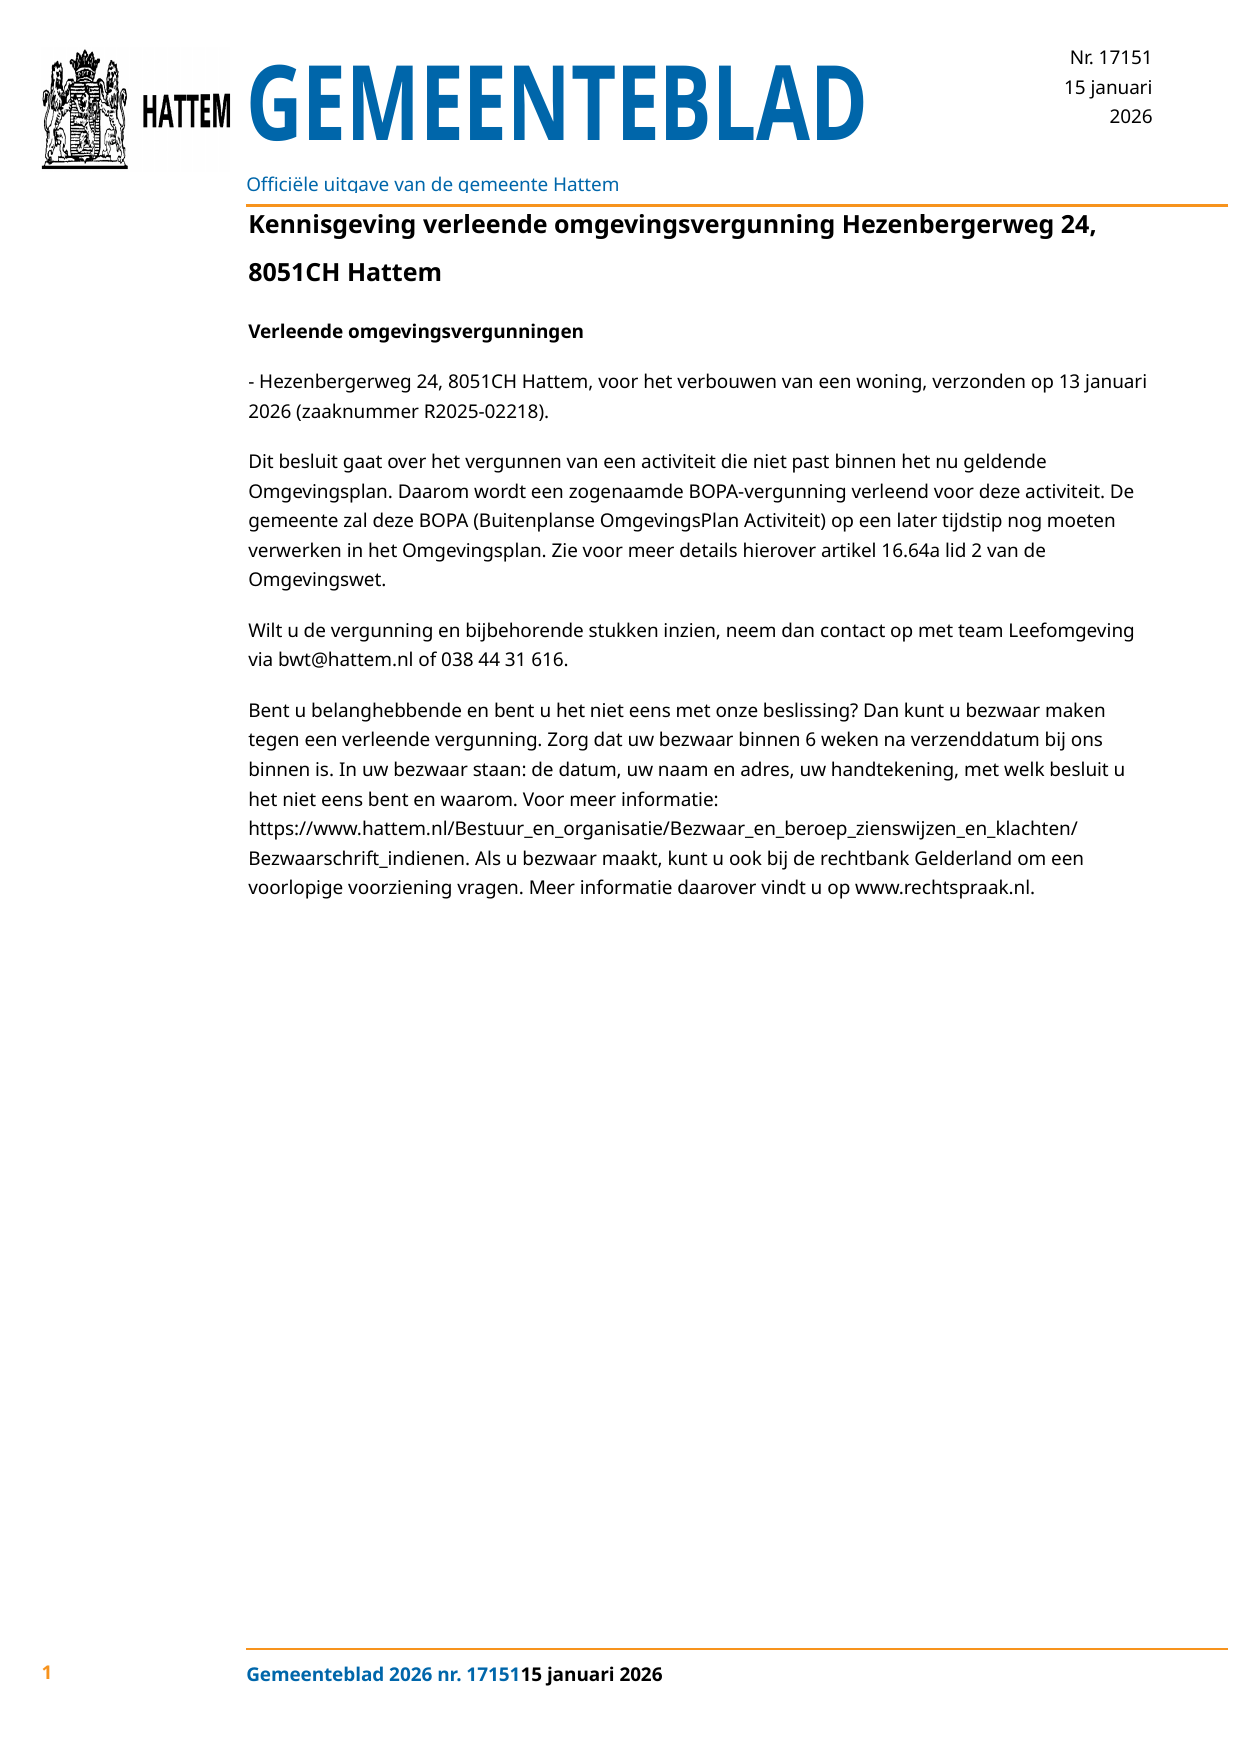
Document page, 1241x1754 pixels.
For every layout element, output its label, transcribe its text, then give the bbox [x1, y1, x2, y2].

text Verleende omgevingsvergunningen [248, 318, 1152, 344]
text Dit besluit gaat over het vergunnen van een activiteit die niet past binnen het nu geldende Omgevingsplan. Daarom wordt een zogenaamde BOPA-vergunning verleend voor deze activiteit. De gemeente zal deze BOPA (Buitenplanse OmgevingsPlan Activiteit) op een later tijdstip nog moeten verwerken in het Omgevingsplan. Zie voor meer details hierover artikel 16.64a lid 2 van de Omgevingswet. [248, 448, 1152, 592]
text - Hezenbergerweg 24, 8051CH Hattem, voor het verbouwen van een woning, verzonden op 13 januari 2026 (zaaknummer R2025-02218). [248, 368, 1152, 424]
text Bent u belanghebbende en bent u het niet eens met onze beslissing? Dan kunt u bezwaar maken tegen een verleende vergunning. Zorg dat uw bezwaar binnen 6 weken na verzenddatum bij ons binnen is. In uw bezwaar staan: de datum, uw naam en adres, uw handtekening, met welk besluit u het niet eens bent en waarom. Voor meer informatie: https://www.hattem.nl/Bestuur_en_organisatie/Bezwaar_en_beroep_zienswijzen_en_klachten/Bezwaarschrift_indienen. Als u bezwaar maakt, kunt u ook bij de rechtbank Gelderland om een voorlopige voorziening vragen. Meer informatie daarover vindt u op www.rechtspraak.nl. [248, 697, 1152, 900]
text Wilt u de vergunning en bijbehorende stukken inzien, neem dan contact op met team Leefomgeving via bwt@hattem.nl of 038 44 31 616. [248, 617, 1152, 672]
picture [41, 47, 231, 172]
text Kennisgeving verleende omgevingsvergunning Hezenbergerweg 24, 8051CH Hattem [248, 207, 1152, 288]
